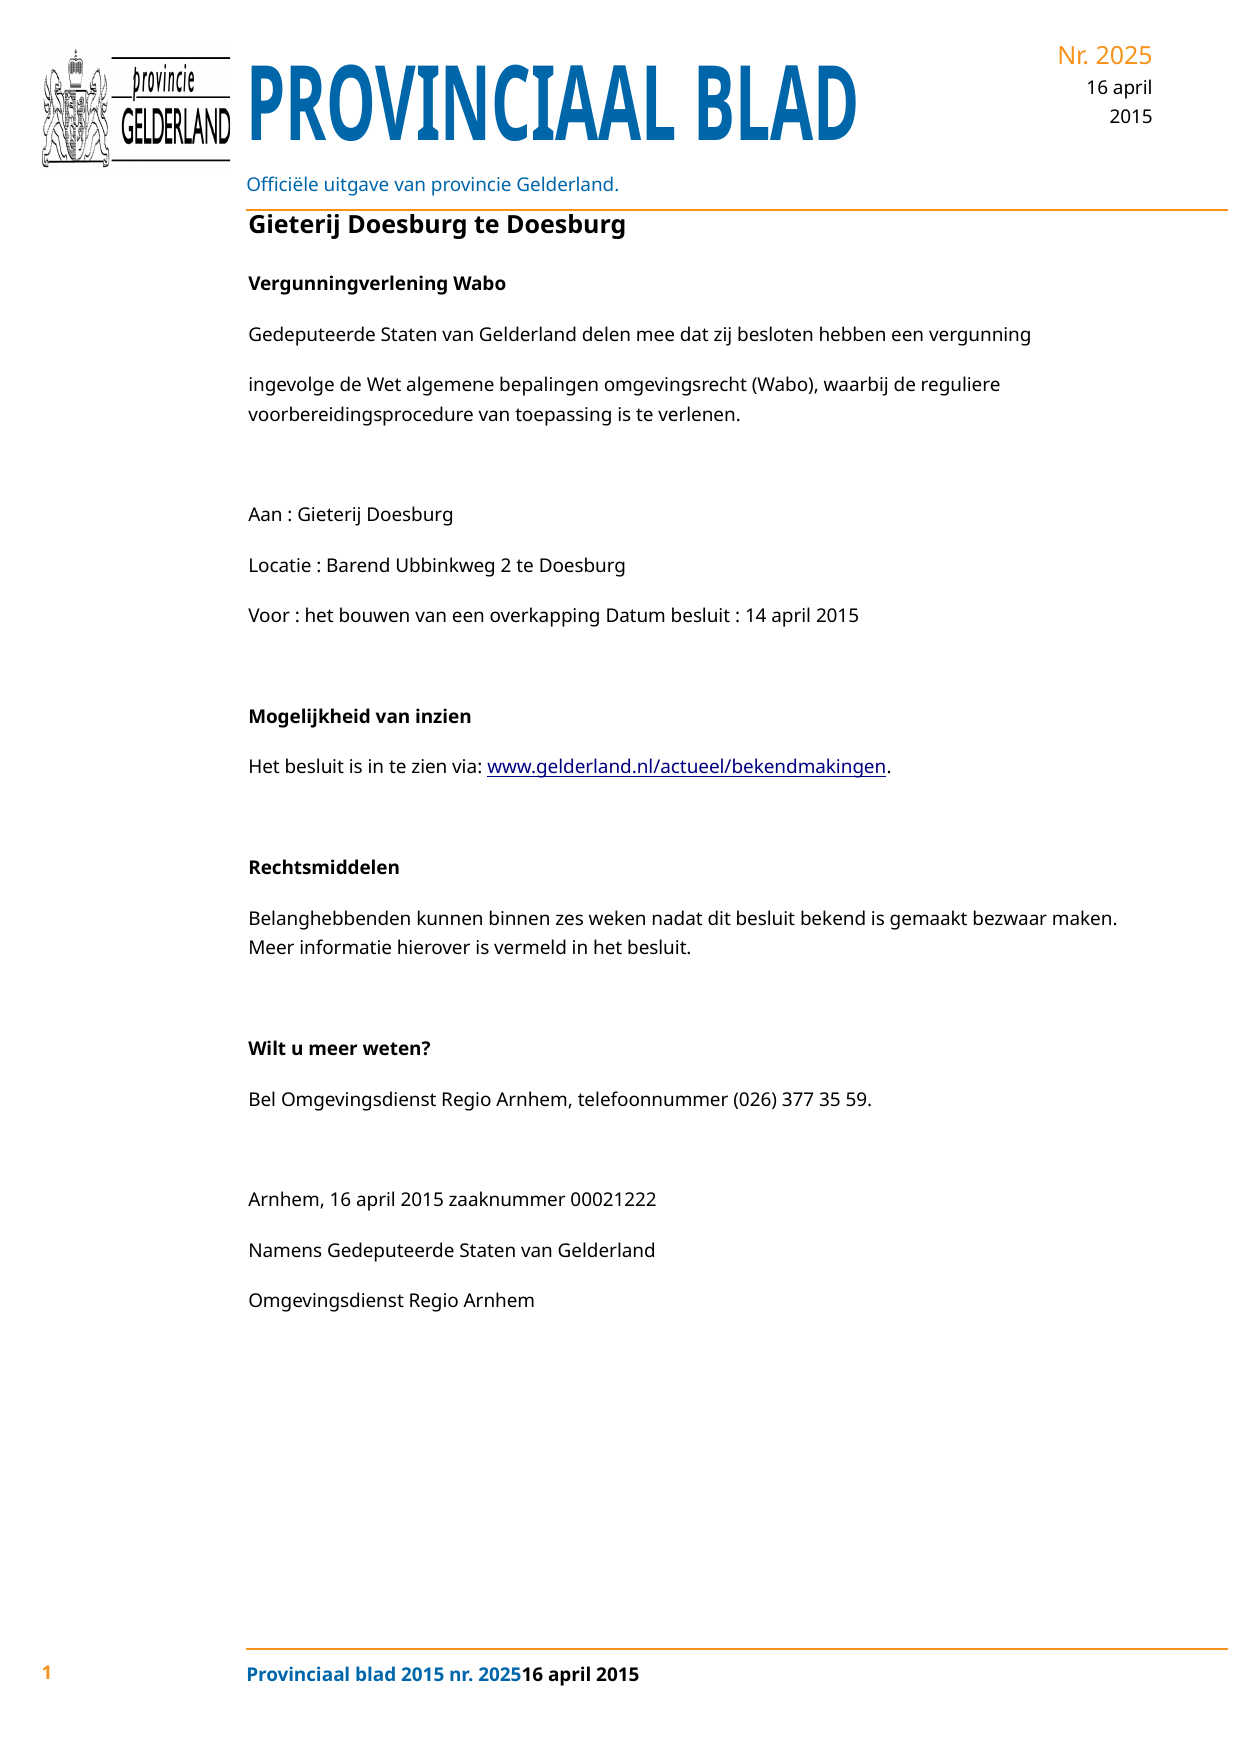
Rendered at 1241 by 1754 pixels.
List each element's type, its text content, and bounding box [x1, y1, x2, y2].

text Wilt u meer weten? [248, 1035, 1152, 1061]
text ingevolge de Wet algemene bepalingen omgevingsrecht (Wabo), waarbij de reguliere voorbereidingsprocedure van toepassing is te verlenen. [248, 371, 1152, 426]
text Vergunningverlening Wabo [248, 270, 1152, 296]
text Belanghebbenden kunnen binnen zes weken nadat dit besluit bekend is gemaakt bezwaar maken. Meer informatie hierover is vermeld in het besluit. [248, 905, 1152, 960]
text Het besluit is in te zien via: www.gelderland.nl/actueel/bekendmakingen. [248, 754, 1152, 779]
text Namens Gedeputeerde Staten van Gelderland [248, 1237, 1152, 1263]
text Aan : Gieterij Doesburg [248, 502, 1152, 527]
text Gedeputeerde Staten van Gelderland delen mee dat zij besloten hebben een vergunning [248, 321, 1152, 346]
text Omgevingsdienst Regio Arnhem [248, 1287, 1152, 1313]
text Locatie : Barend Ubbinkweg 2 te Doesburg [248, 552, 1152, 578]
picture [41, 47, 231, 172]
text Voor : het bouwen van een overkapping Datum besluit : 14 april 2015 [248, 602, 1152, 628]
text Gieterij Doesburg te Doesburg [248, 211, 1152, 241]
text Mogelijkheid van inzien [248, 703, 1152, 729]
text Bel Omgevingsdienst Regio Arnhem, telefoonnummer (026) 377 35 59. [248, 1086, 1152, 1111]
text Arnhem, 16 april 2015 zaaknummer 00021222 [248, 1187, 1152, 1212]
text Rechtsmiddelen [248, 854, 1152, 880]
